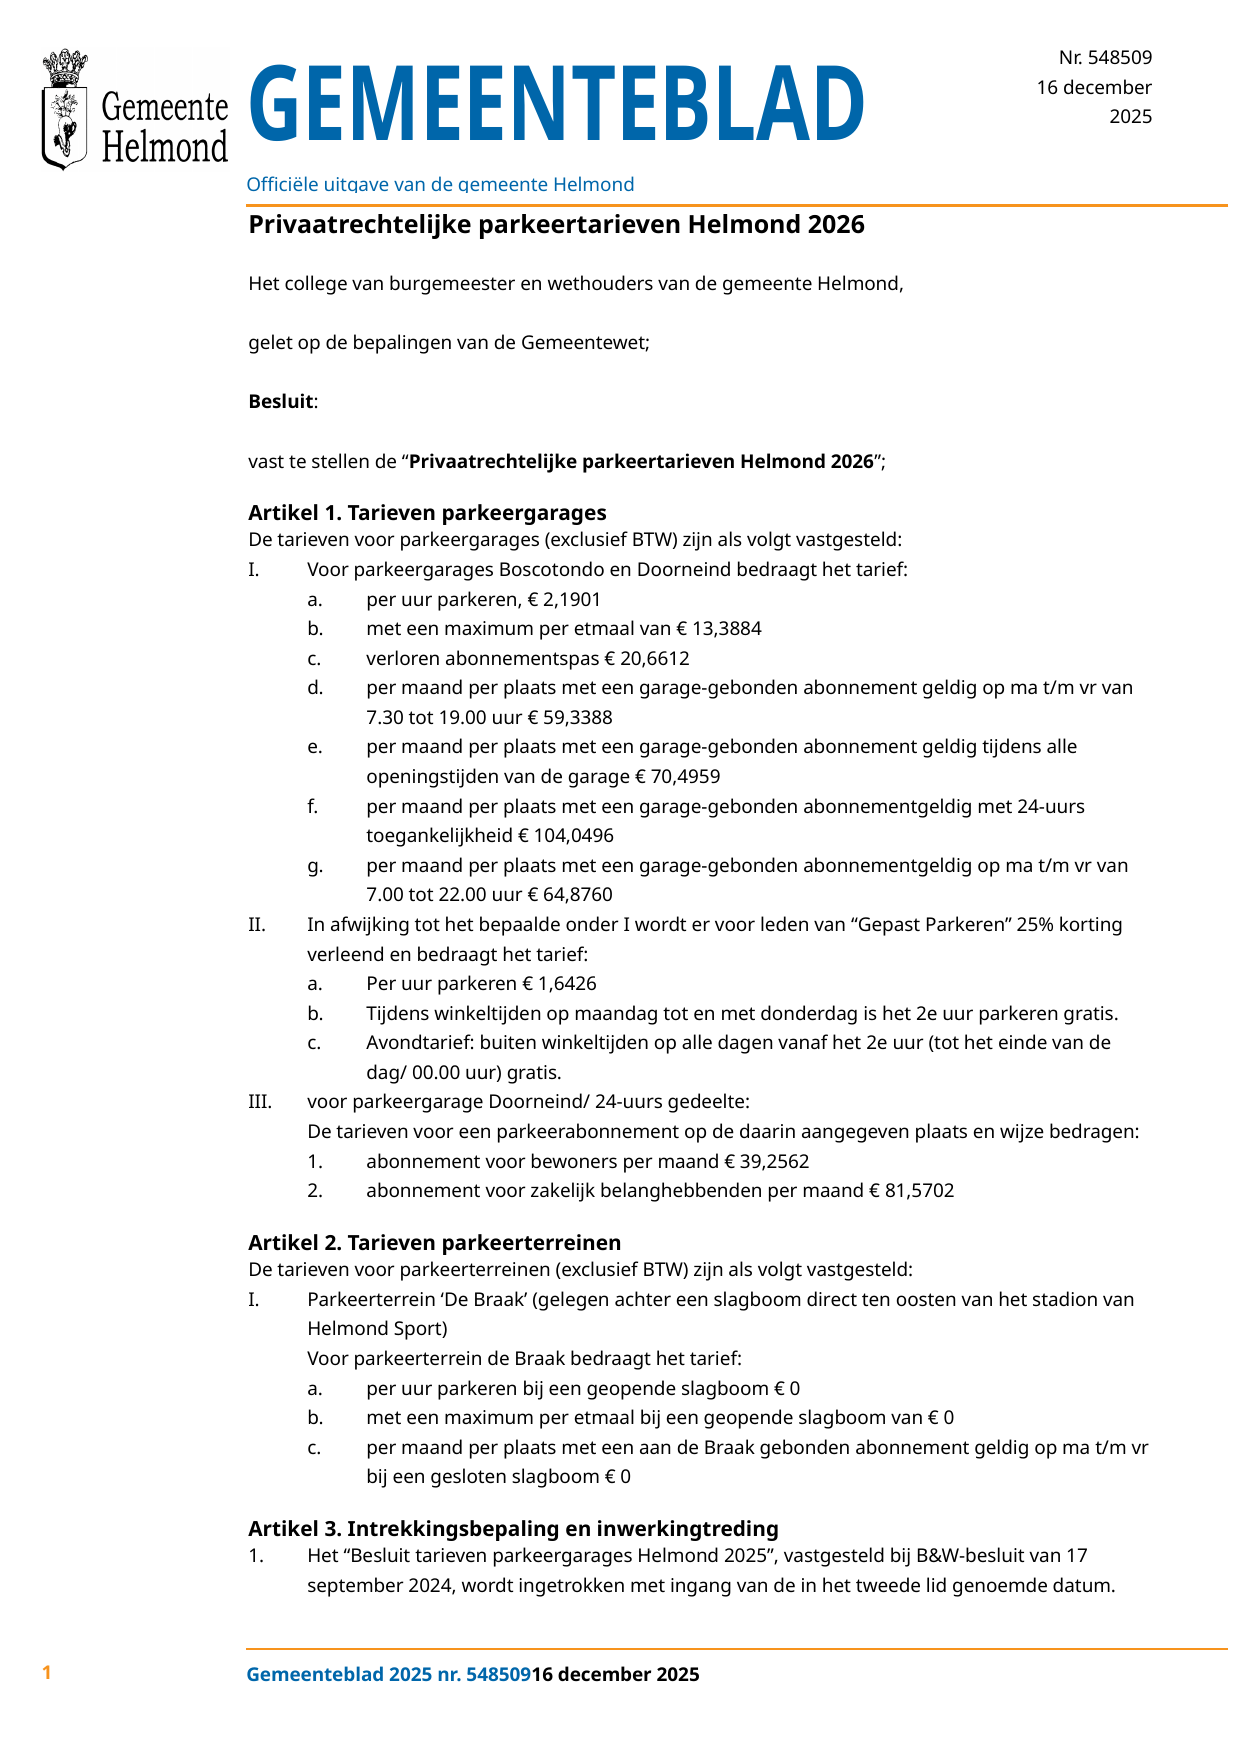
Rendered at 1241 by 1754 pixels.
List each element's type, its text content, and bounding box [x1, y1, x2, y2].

list Per uur parkeren € 1,6426 [307, 970, 1152, 996]
list per maand per plaats met een garage-gebonden abonnementgeldig op ma t/m vr van 7.00 tot 22.00 uur € 64,8760 [307, 852, 1152, 907]
list met een maximum per etmaal van € 13,3884 [307, 615, 1152, 641]
list De tarieven voor een parkeerabonnement op de daarin aangegeven plaats en wijze bedragen: [248, 1118, 1152, 1144]
text gelet op de bepalingen van de Gemeentewet; [248, 329, 1152, 355]
list voor parkeergarage Doorneind/ 24-uurs gedeelte: [248, 1089, 1152, 1114]
text Besluit: [248, 389, 1152, 414]
text Het college van burgemeester en wethouders van de gemeente Helmond, [248, 270, 1152, 296]
list per uur parkeren, € 2,1901 [307, 586, 1152, 612]
text De tarieven voor parkeerterreinen (exclusief BTW) zijn als volgt vastgesteld: [248, 1256, 1152, 1282]
list met een maximum per etmaal bij een geopende slagboom van € 0 [307, 1404, 1152, 1430]
list per maand per plaats met een aan de Braak gebonden abonnement geldig op ma t/m vr bij een gesloten slagboom € 0 [307, 1434, 1152, 1489]
list per maand per plaats met een garage-gebonden abonnementgeldig met 24-uurs toegankelijkheid € 104,0496 [307, 793, 1152, 848]
text Privaatrechtelijke parkeertarieven Helmond 2026 [248, 207, 1152, 241]
list per maand per plaats met een garage-gebonden abonnement geldig tijdens alle openingstijden van de garage € 70,4959 [307, 734, 1152, 789]
text Artikel 2. Tarieven parkeerterreinen [248, 1228, 1152, 1256]
picture [41, 47, 231, 172]
text Artikel 1. Tarieven parkeergarages [248, 498, 1152, 527]
list Tijdens winkeltijden op maandag tot en met donderdag is het 2e uur parkeren gratis. [307, 1000, 1152, 1026]
list abonnement voor zakelijk belanghebbenden per maand € 81,5702 [307, 1177, 1152, 1203]
list Voor parkeergarages Boscotondo en Doorneind bedraagt het tarief: [248, 556, 1152, 582]
list abonnement voor bewoners per maand € 39,2562 [307, 1148, 1152, 1174]
list verloren abonnementspas € 20,6612 [307, 645, 1152, 671]
list Parkeerterrein ‘De Braak’ (gelegen achter een slagboom direct ten oosten van het stadion van Helmond Sport) [248, 1286, 1152, 1341]
text De tarieven voor parkeergarages (exclusief BTW) zijn als volgt vastgesteld: [248, 527, 1152, 552]
text Artikel 3. Intrekkingsbepaling en inwerkingtreding [248, 1514, 1152, 1542]
list Avondtarief: buiten winkeltijden op alle dagen vanaf het 2e uur (tot het einde van de dag/ 00.00 uur) gratis. [307, 1029, 1152, 1085]
list In afwijking tot het bepaalde onder I wordt er voor leden van “Gepast Parkeren” 25% korting verleend en bedraagt het tarief: [248, 911, 1152, 967]
list Voor parkeerterrein de Braak bedraagt het tarief: [248, 1345, 1152, 1371]
text vast te stellen de “Privaatrechtelijke parkeertarieven Helmond 2026”; [248, 448, 1152, 473]
list per maand per plaats met een garage-gebonden abonnement geldig op ma t/m vr van 7.30 tot 19.00 uur € 59,3388 [307, 674, 1152, 730]
list per uur parkeren bij een geopende slagboom € 0 [307, 1375, 1152, 1400]
list Het “Besluit tarieven parkeergarages Helmond 2025”, vastgesteld bij B&W-besluit van 17 september 2024, wordt ingetrokken met ingang van de in het tweede lid genoemde datum. [248, 1542, 1152, 1598]
